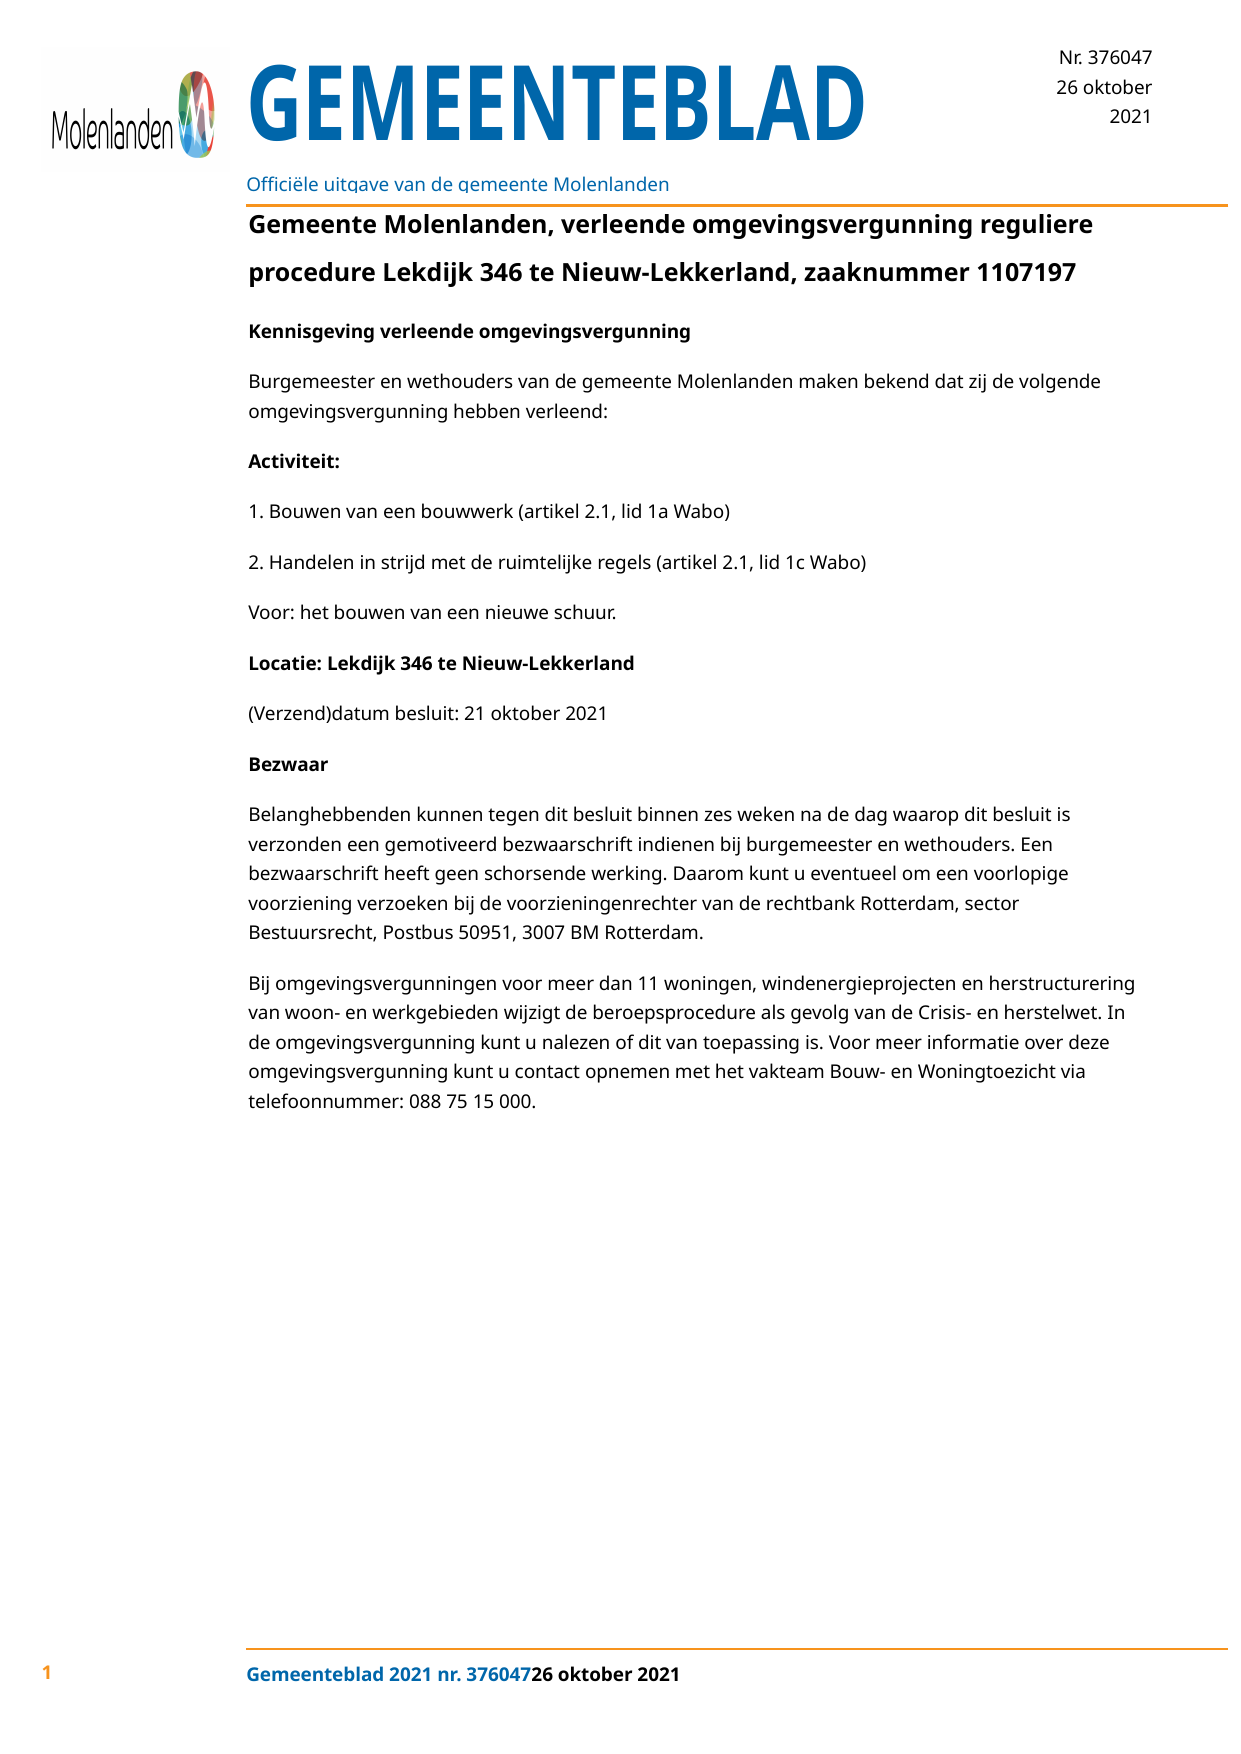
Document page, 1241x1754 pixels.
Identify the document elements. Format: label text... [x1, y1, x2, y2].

text Locatie: Lekdijk 346 te Nieuw-Lekkerland [248, 650, 1152, 676]
text Voor: het bouwen van een nieuwe schuur. [248, 599, 1152, 625]
picture [41, 47, 231, 172]
text (Verzend)datum besluit: 21 oktober 2021 [248, 700, 1152, 726]
text 2. Handelen in strijd met de ruimtelijke regels (artikel 2.1, lid 1c Wabo) [248, 549, 1152, 575]
text Activiteit: [248, 448, 1152, 474]
text Burgemeester en wethouders van de gemeente Molenlanden maken bekend dat zij de volgende omgevingsvergunning hebben verleend: [248, 368, 1152, 424]
text Bij omgevingsvergunningen voor meer dan 11 woningen, windenergieprojecten en herstructurering van woon- en werkgebieden wijzigt de beroepsprocedure als gevolg van de Crisis- en herstelwet. In de omgevingsvergunning kunt u nalezen of dit van toepassing is. Voor meer informatie over deze omgevingsvergunning kunt u contact opnemen met het vakteam Bouw- en Woningtoezicht via telefoonnummer: 088 75 15 000. [248, 970, 1152, 1114]
text Belanghebbenden kunnen tegen dit besluit binnen zes weken na de dag waarop dit besluit is verzonden een gemotiveerd bezwaarschrift indienen bij burgemeester en wethouders. Een bezwaarschrift heeft geen schorsende werking. Daarom kunt u eventueel om een voorlopige voorziening verzoeken bij de voorzieningenrechter van de rechtbank Rotterdam, sector Bestuursrecht, Postbus 50951, 3007 BM Rotterdam. [248, 801, 1152, 945]
text Bezwaar [248, 751, 1152, 777]
text Gemeente Molenlanden, verleende omgevingsvergunning reguliere procedure Lekdijk 346 te Nieuw-Lekkerland, zaaknummer 1107197 [248, 207, 1152, 288]
text 1. Bouwen van een bouwwerk (artikel 2.1, lid 1a Wabo) [248, 499, 1152, 524]
text Kennisgeving verleende omgevingsvergunning [248, 318, 1152, 344]
